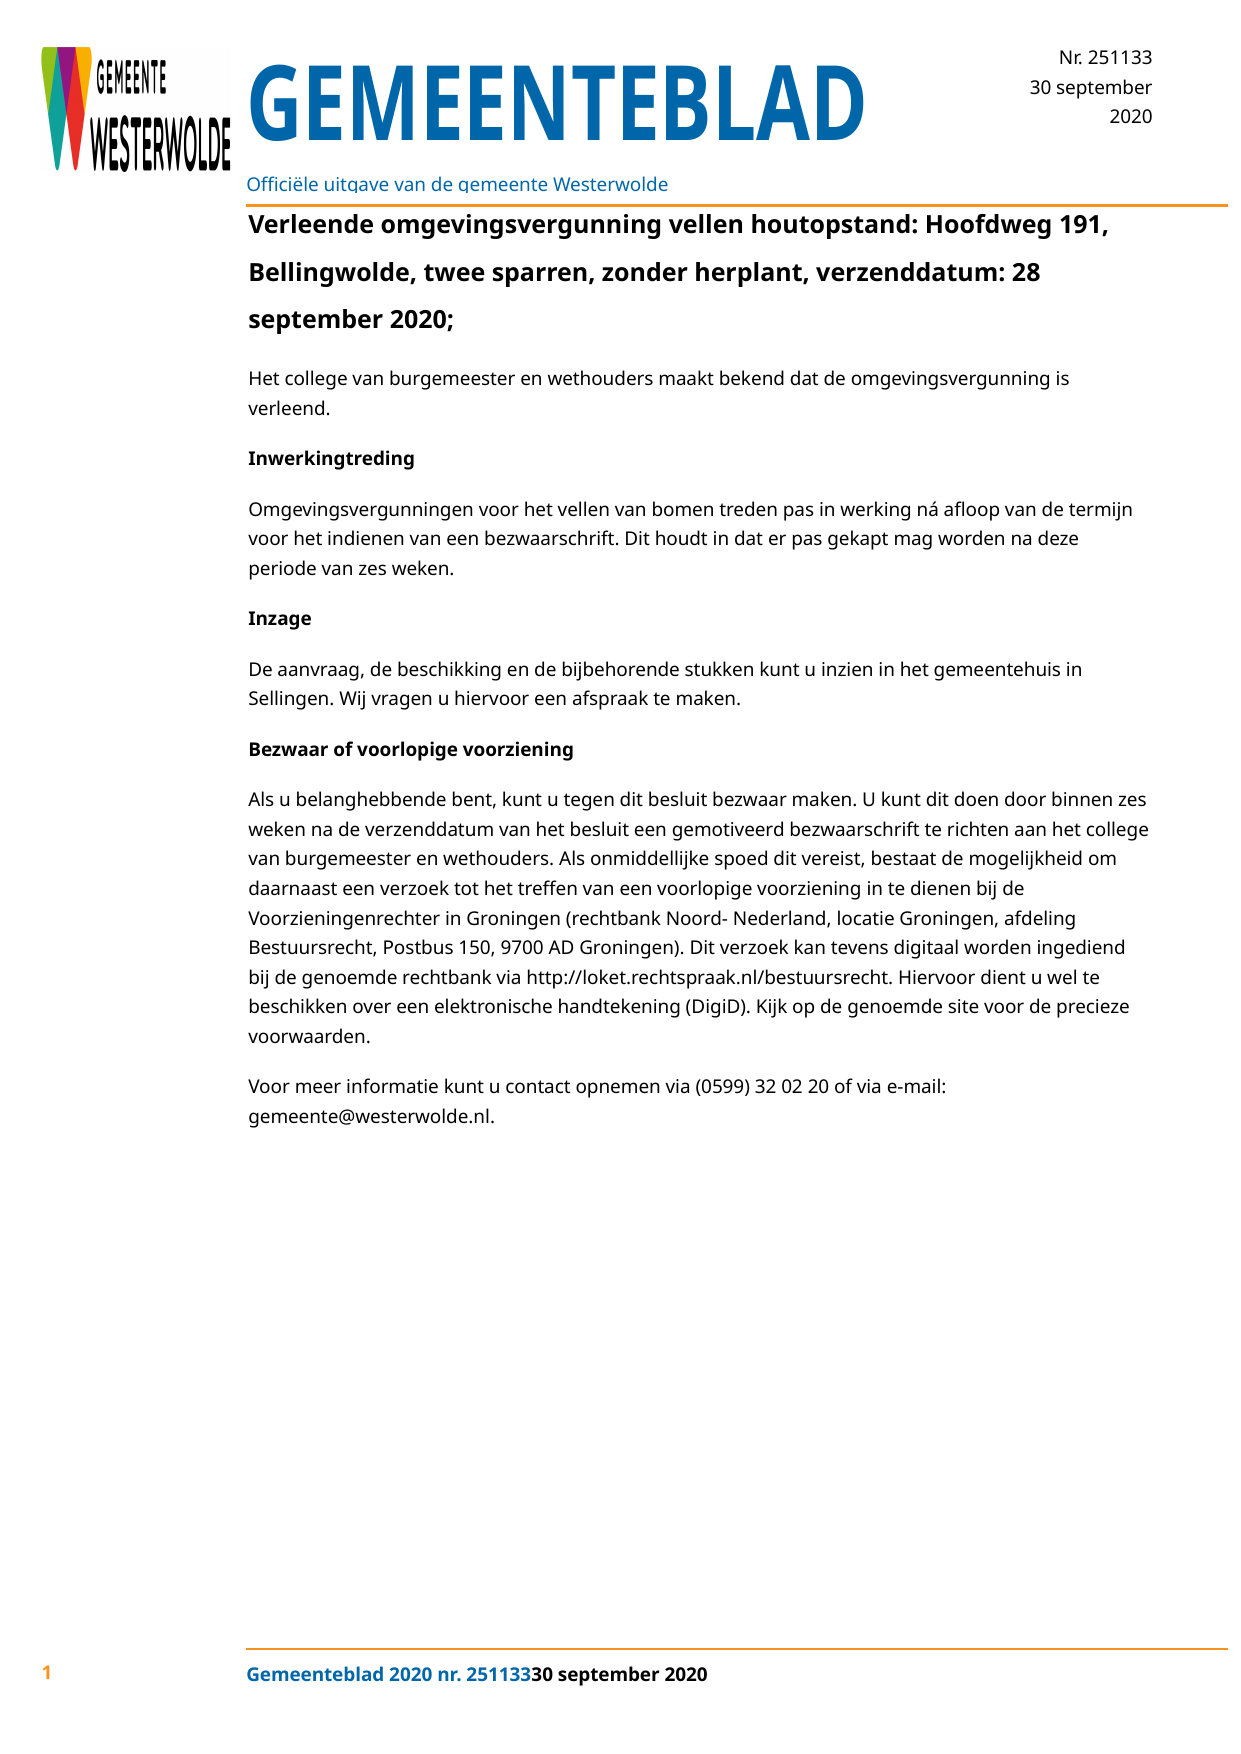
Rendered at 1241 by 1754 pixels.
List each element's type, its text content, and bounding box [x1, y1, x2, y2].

picture [41, 47, 231, 172]
text Als u belanghebbende bent, kunt u tegen dit besluit bezwaar maken. U kunt dit doen door binnen zes weken na de verzenddatum van het besluit een gemotiveerd bezwaarschrift te richten aan het college van burgemeester en wethouders. Als onmiddellijke spoed dit vereist, bestaat de mogelijkheid om daarnaast een verzoek tot het treffen van een voorlopige voorziening in te dienen bij de Voorzieningenrechter in Groningen (rechtbank Noord- Nederland, locatie Groningen, afdeling Bestuursrecht, Postbus 150, 9700 AD Groningen). Dit verzoek kan tevens digitaal worden ingediend bij de genoemde rechtbank via http://loket.rechtspraak.nl/bestuursrecht. Hiervoor dient u wel te beschikken over een elektronische handtekening (DigiD). Kijk op de genoemde site voor de precieze voorwaarden. [248, 786, 1152, 1049]
text Voor meer informatie kunt u contact opnemen via (0599) 32 02 20 of via e-mail: gemeente@westerwolde.nl. [248, 1073, 1152, 1129]
text Omgevingsvergunningen voor het vellen van bomen treden pas in werking ná afloop van de termijn voor het indienen van een bezwaarschrift. Dit houdt in dat er pas gekapt mag worden na deze periode van zes weken. [248, 496, 1152, 581]
text Inzage [248, 606, 1152, 631]
text Bezwaar of voorlopige voorziening [248, 736, 1152, 762]
text Het college van burgemeester en wethouders maakt bekend dat de omgevingsvergunning is verleend. [248, 366, 1152, 421]
text Inwerkingtreding [248, 446, 1152, 471]
text De aanvraag, de beschikking en de bijbehorende stukken kunt u inzien in het gemeentehuis in Sellingen. Wij vragen u hiervoor een afspraak te maken. [248, 656, 1152, 711]
text Verleende omgevingsvergunning vellen houtopstand: Hoofdweg 191, Bellingwolde, twee sparren, zonder herplant, verzenddatum: 28 september 2020; [248, 207, 1152, 336]
